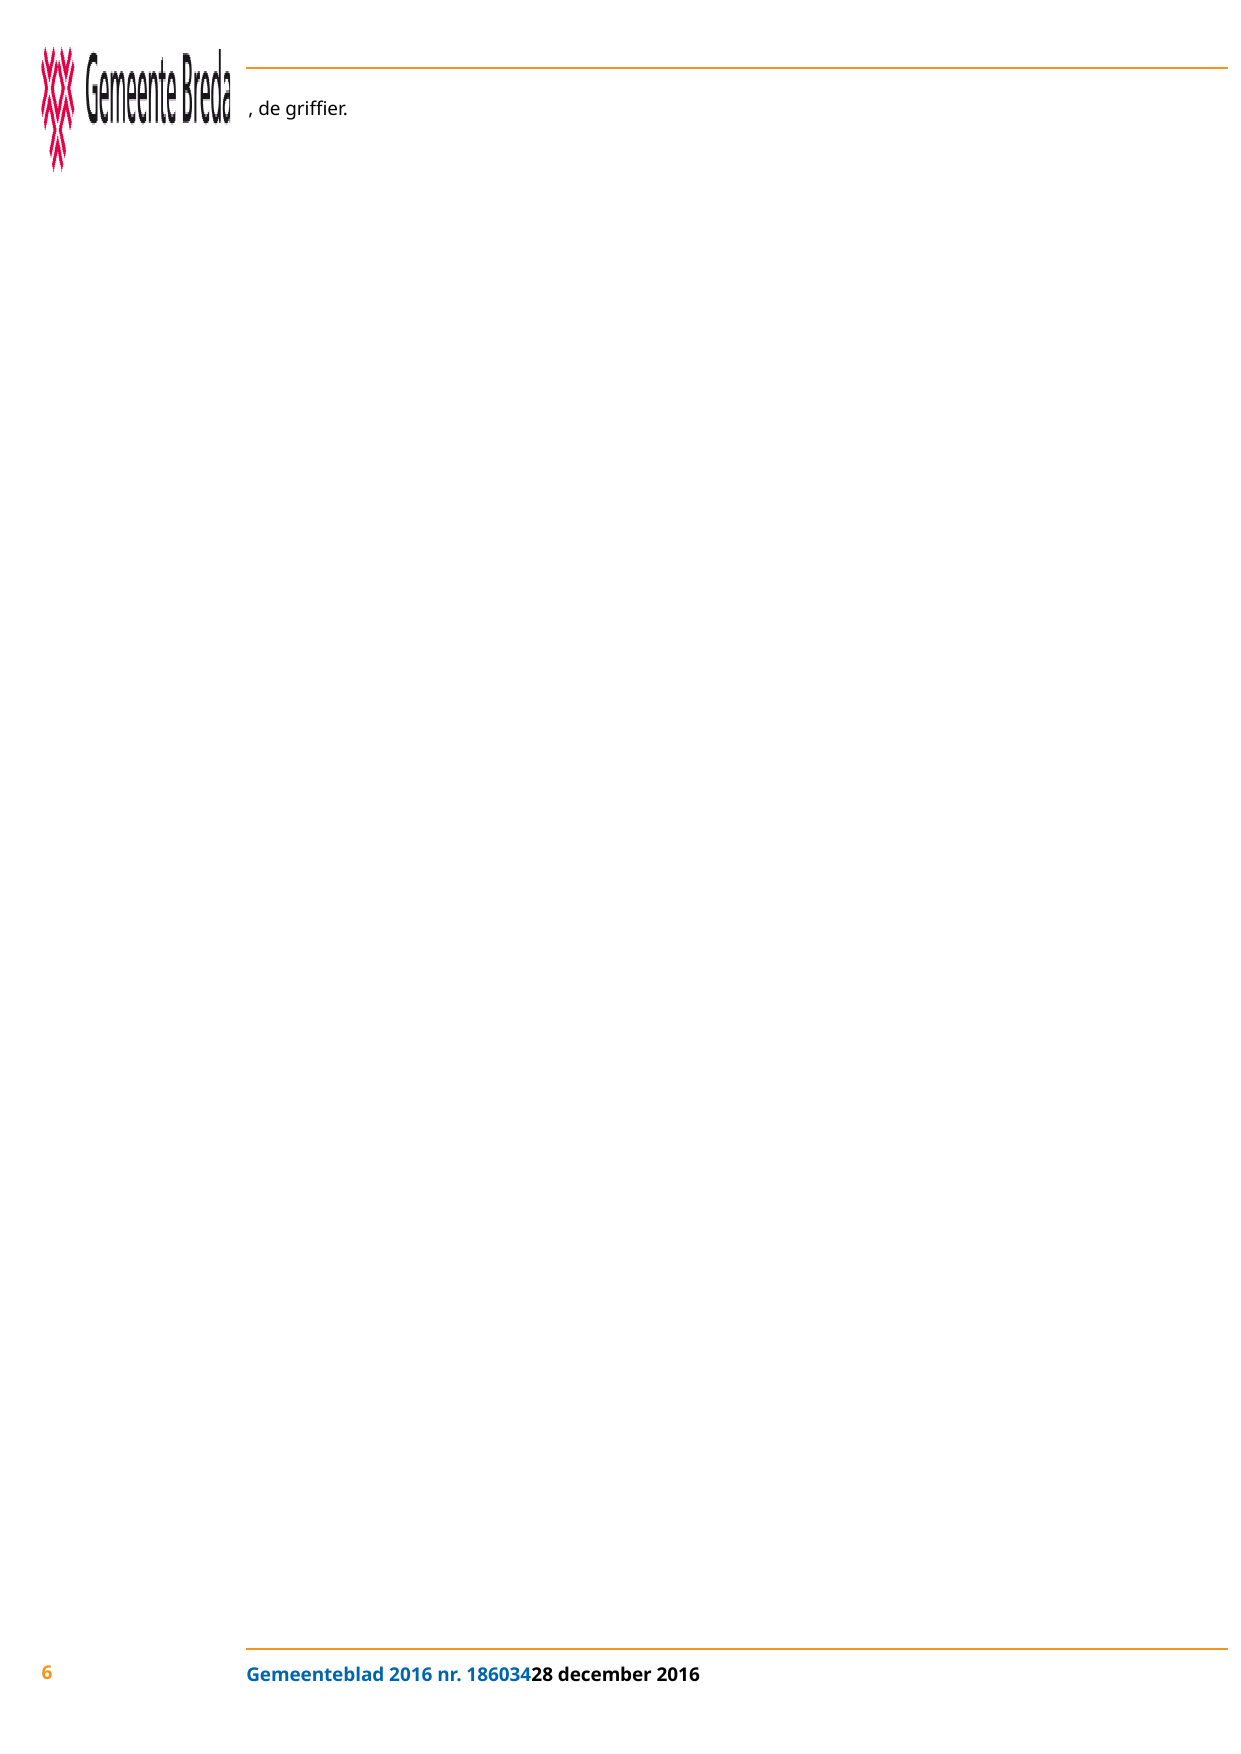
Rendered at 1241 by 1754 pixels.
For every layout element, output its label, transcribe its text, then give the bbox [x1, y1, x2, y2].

text , de griffier. [248, 95, 1152, 121]
picture [41, 47, 231, 172]
